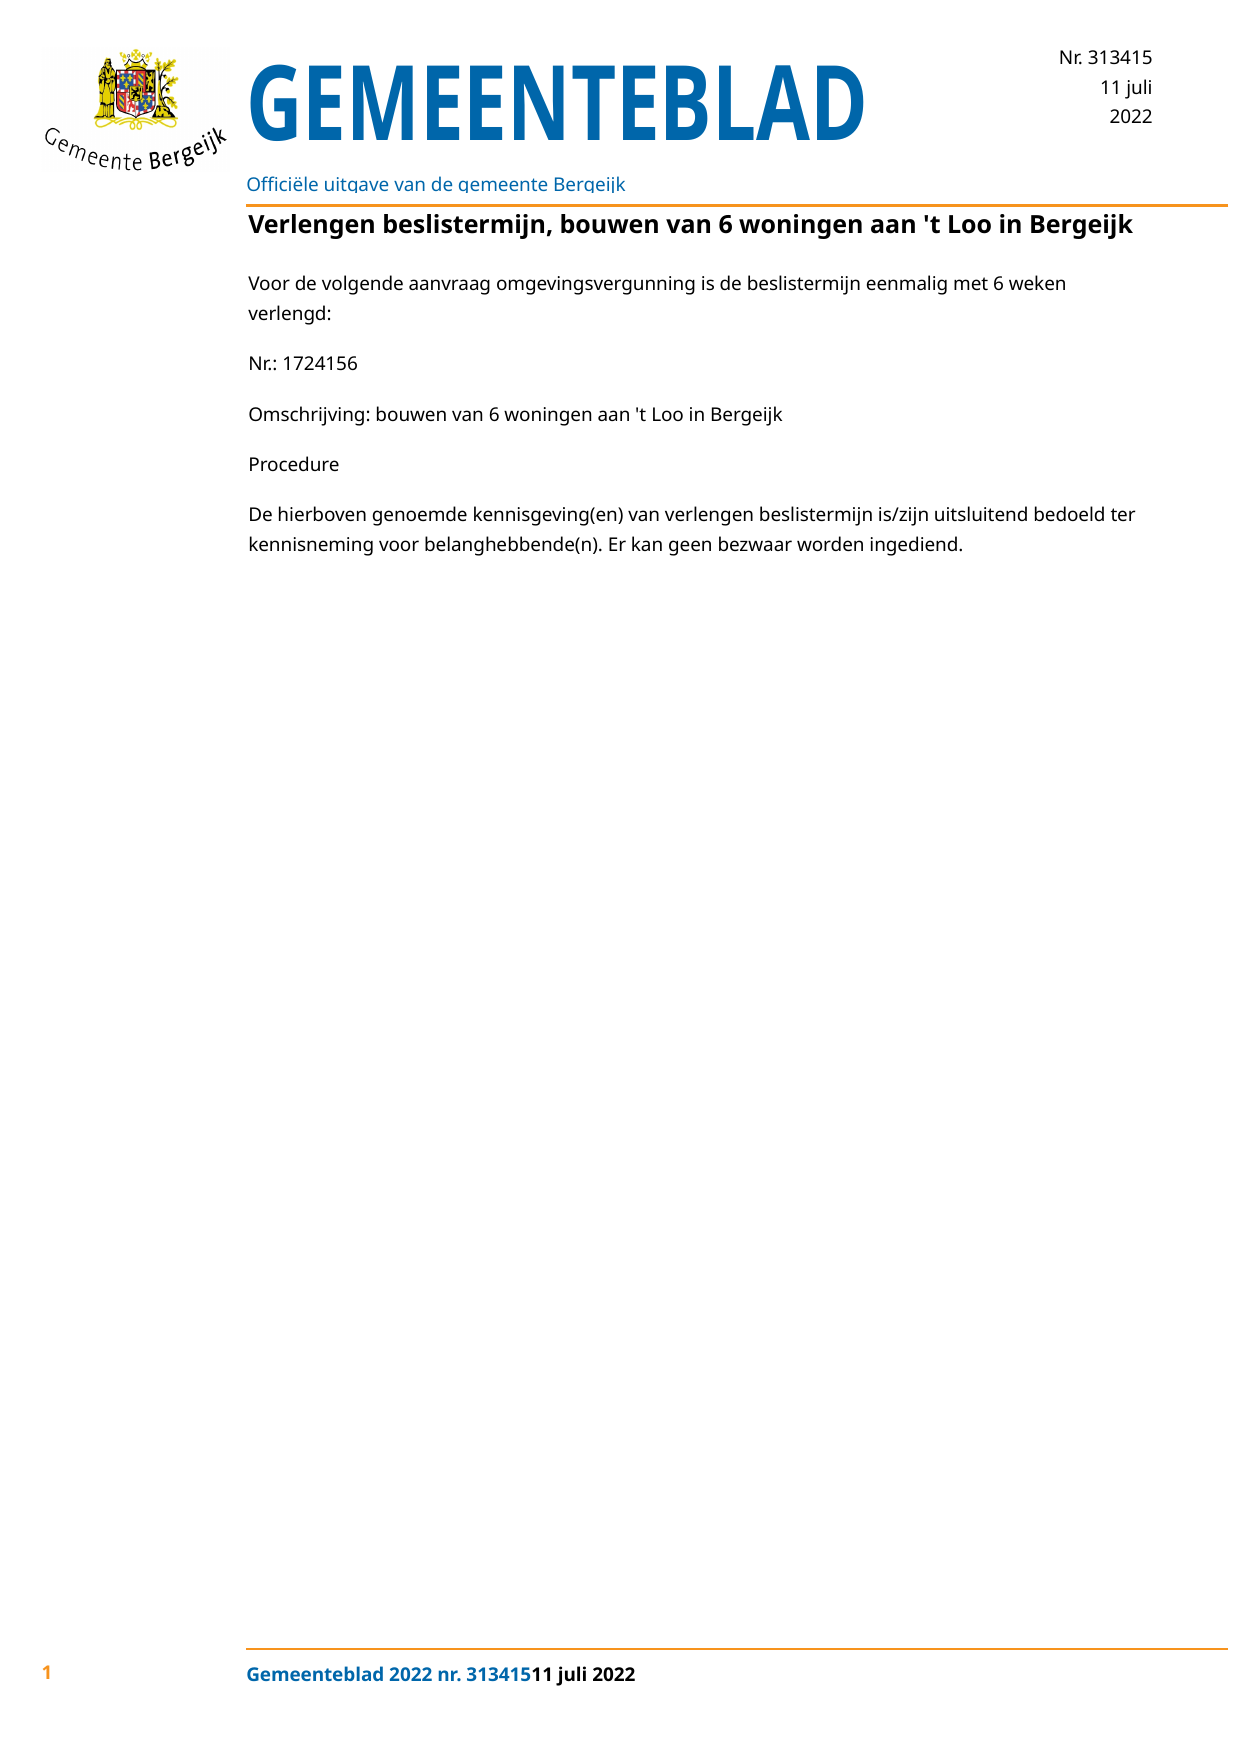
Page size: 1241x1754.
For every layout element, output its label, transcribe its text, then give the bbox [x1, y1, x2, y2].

text De hierboven genoemde kennisgeving(en) van verlengen beslistermijn is/zijn uitsluitend bedoeld ter kennisneming voor belanghebbende(n). Er kan geen bezwaar worden ingediend. [248, 502, 1152, 557]
text Verlengen beslistermijn, bouwen van 6 woningen aan 't Loo in Bergeijk [248, 207, 1152, 241]
picture [41, 47, 231, 172]
text Nr.: 1724156 [248, 350, 1152, 376]
text Omschrijving: bouwen van 6 woningen aan 't Loo in Bergeijk [248, 401, 1152, 426]
text Voor de volgende aanvraag omgevingsvergunning is de beslistermijn eenmalig met 6 weken verlengd: [248, 270, 1152, 326]
text Procedure [248, 451, 1152, 477]
